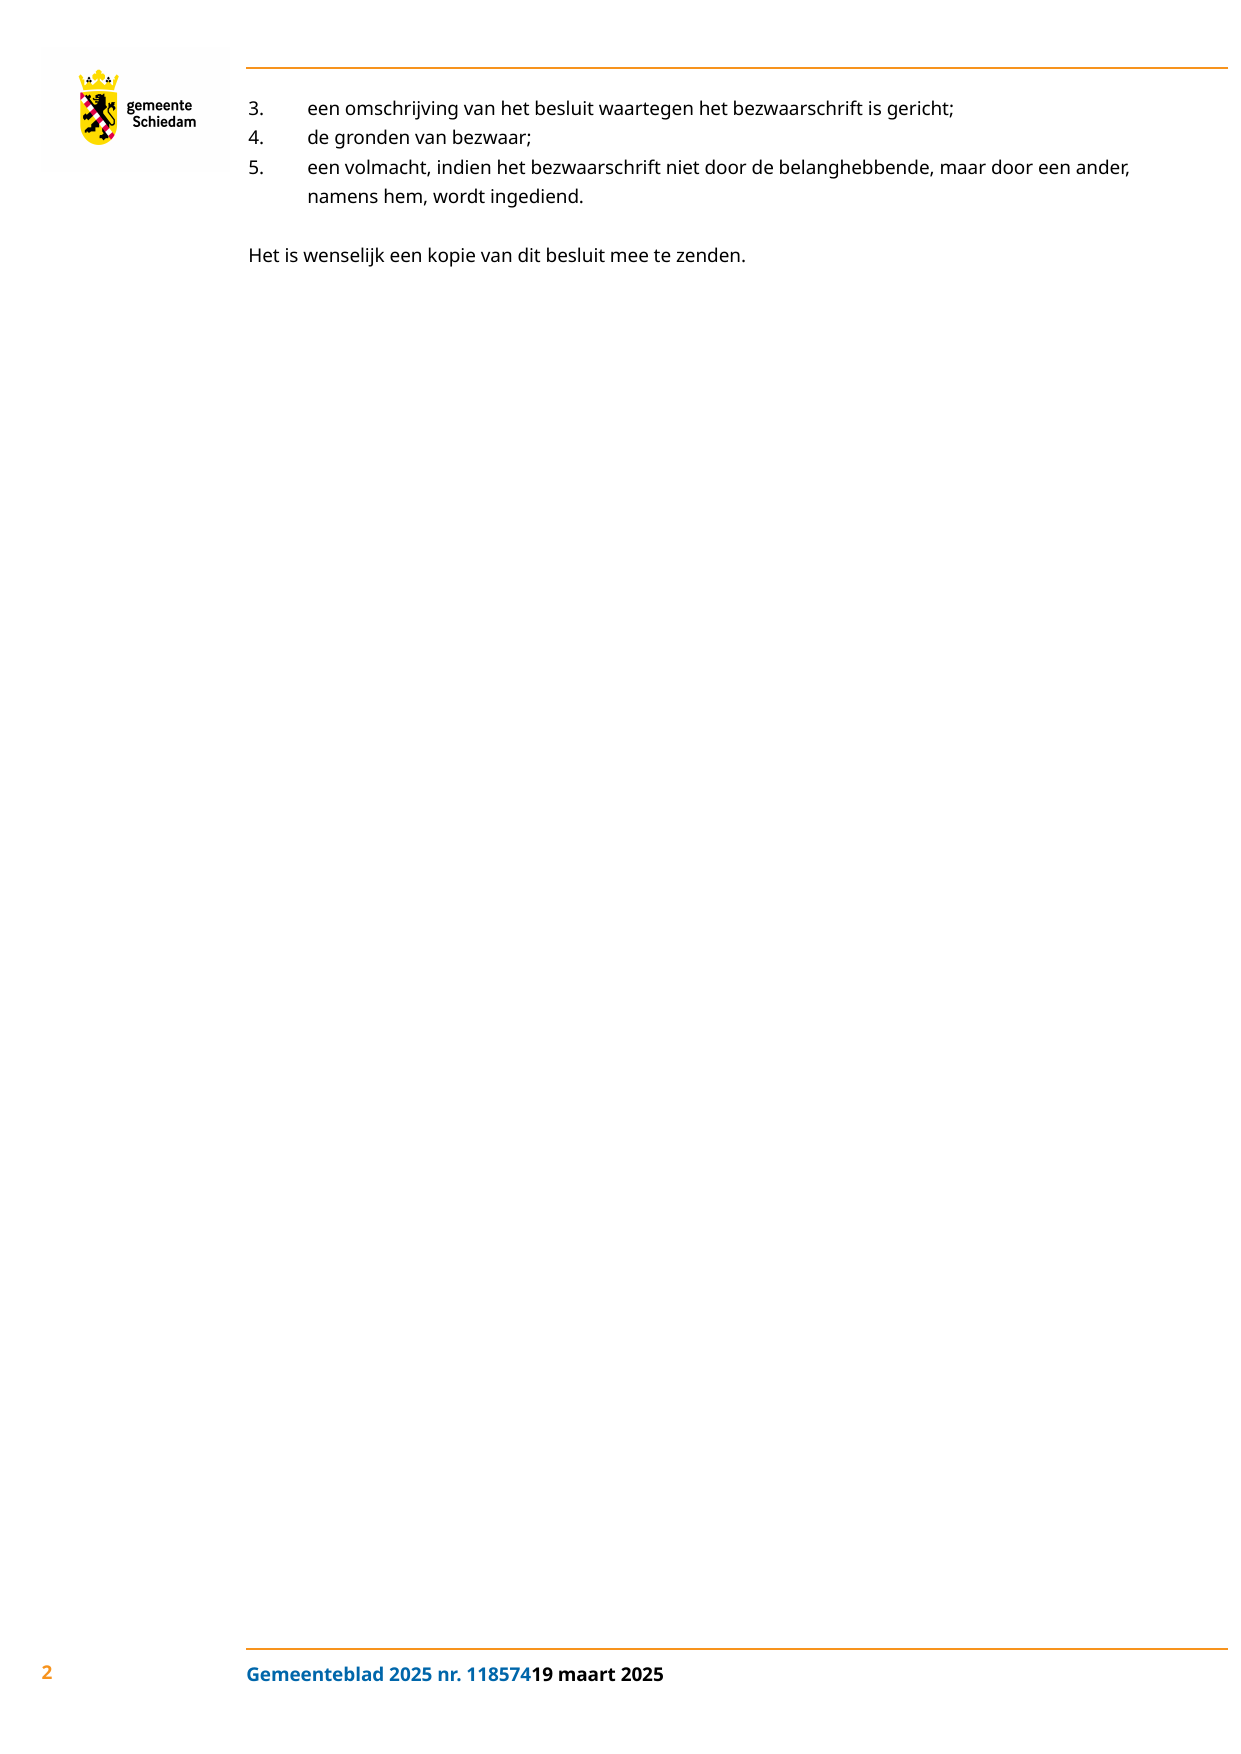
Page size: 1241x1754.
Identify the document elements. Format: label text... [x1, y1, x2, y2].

list de gronden van bezwaar; [248, 124, 1152, 150]
list een volmacht, indien het bezwaarschrift niet door de belanghebbende, maar door een ander, namens hem, wordt ingediend. [248, 154, 1152, 209]
text Het is wenselijk een kopie van dit besluit mee te zenden. [248, 243, 1152, 268]
picture [41, 47, 231, 172]
list een omschrijving van het besluit waartegen het bezwaarschrift is gericht; [248, 95, 1152, 121]
